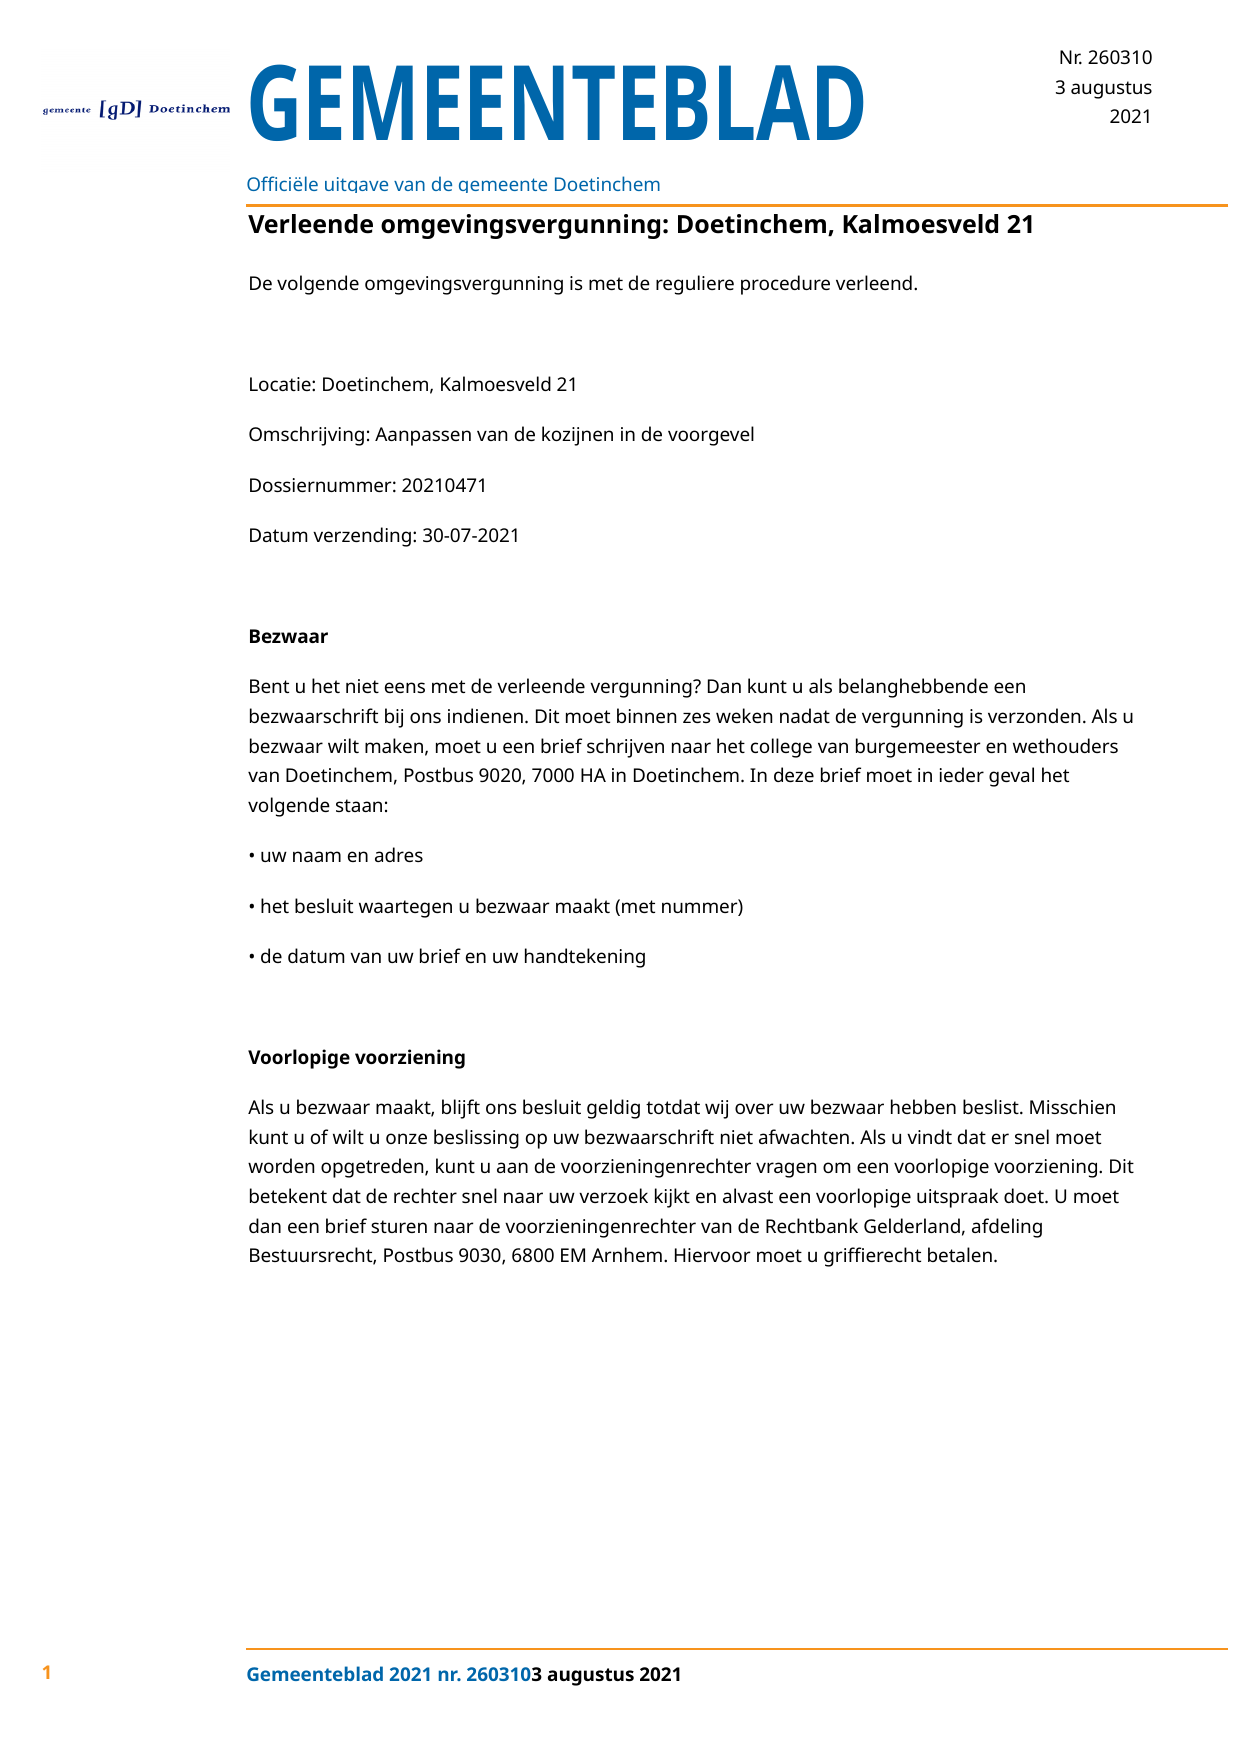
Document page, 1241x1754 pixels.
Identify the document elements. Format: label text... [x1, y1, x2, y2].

text Bent u het niet eens met de verleende vergunning? Dan kunt u als belanghebbende een bezwaarschrift bij ons indienen. Dit moet binnen zes weken nadat de vergunning is verzonden. Als u bezwaar wilt maken, moet u een brief schrijven naar het college van burgemeester en wethouders van Doetinchem, Postbus 9020, 7000 HA in Doetinchem. In deze brief moet in ieder geval het volgende staan: [248, 674, 1152, 818]
picture [41, 47, 231, 172]
text • uw naam en adres [248, 842, 1152, 868]
text Dossiernummer: 20210471 [248, 472, 1152, 498]
text Als u bezwaar maakt, blijft ons besluit geldig totdat wij over uw bezwaar hebben beslist. Misschien kunt u of wilt u onze beslissing op uw bezwaarschrift niet afwachten. Als u vindt dat er snel moet worden opgetreden, kunt u aan de voorzieningenrechter vragen om een voorlopige voorziening. Dit betekent dat de rechter snel naar uw verzoek kijkt en alvast een voorlopige uitspraak doet. U moet dan een brief sturen naar de voorzieningenrechter van de Rechtbank Gelderland, afdeling Bestuursrecht, Postbus 9030, 6800 EM Arnhem. Hiervoor moet u griffierecht betalen. [248, 1094, 1152, 1268]
text De volgende omgevingsvergunning is met de reguliere procedure verleend. [248, 270, 1152, 296]
text Bezwaar [248, 623, 1152, 649]
text • de datum van uw brief en uw handtekening [248, 943, 1152, 969]
text • het besluit waartegen u bezwaar maakt (met nummer) [248, 893, 1152, 918]
text Omschrijving: Aanpassen van de kozijnen in de voorgevel [248, 422, 1152, 447]
text Locatie: Doetinchem, Kalmoesveld 21 [248, 371, 1152, 397]
text Voorlopige voorziening [248, 1044, 1152, 1070]
text Datum verzending: 30-07-2021 [248, 522, 1152, 548]
text Verleende omgevingsvergunning: Doetinchem, Kalmoesveld 21 [248, 207, 1152, 241]
